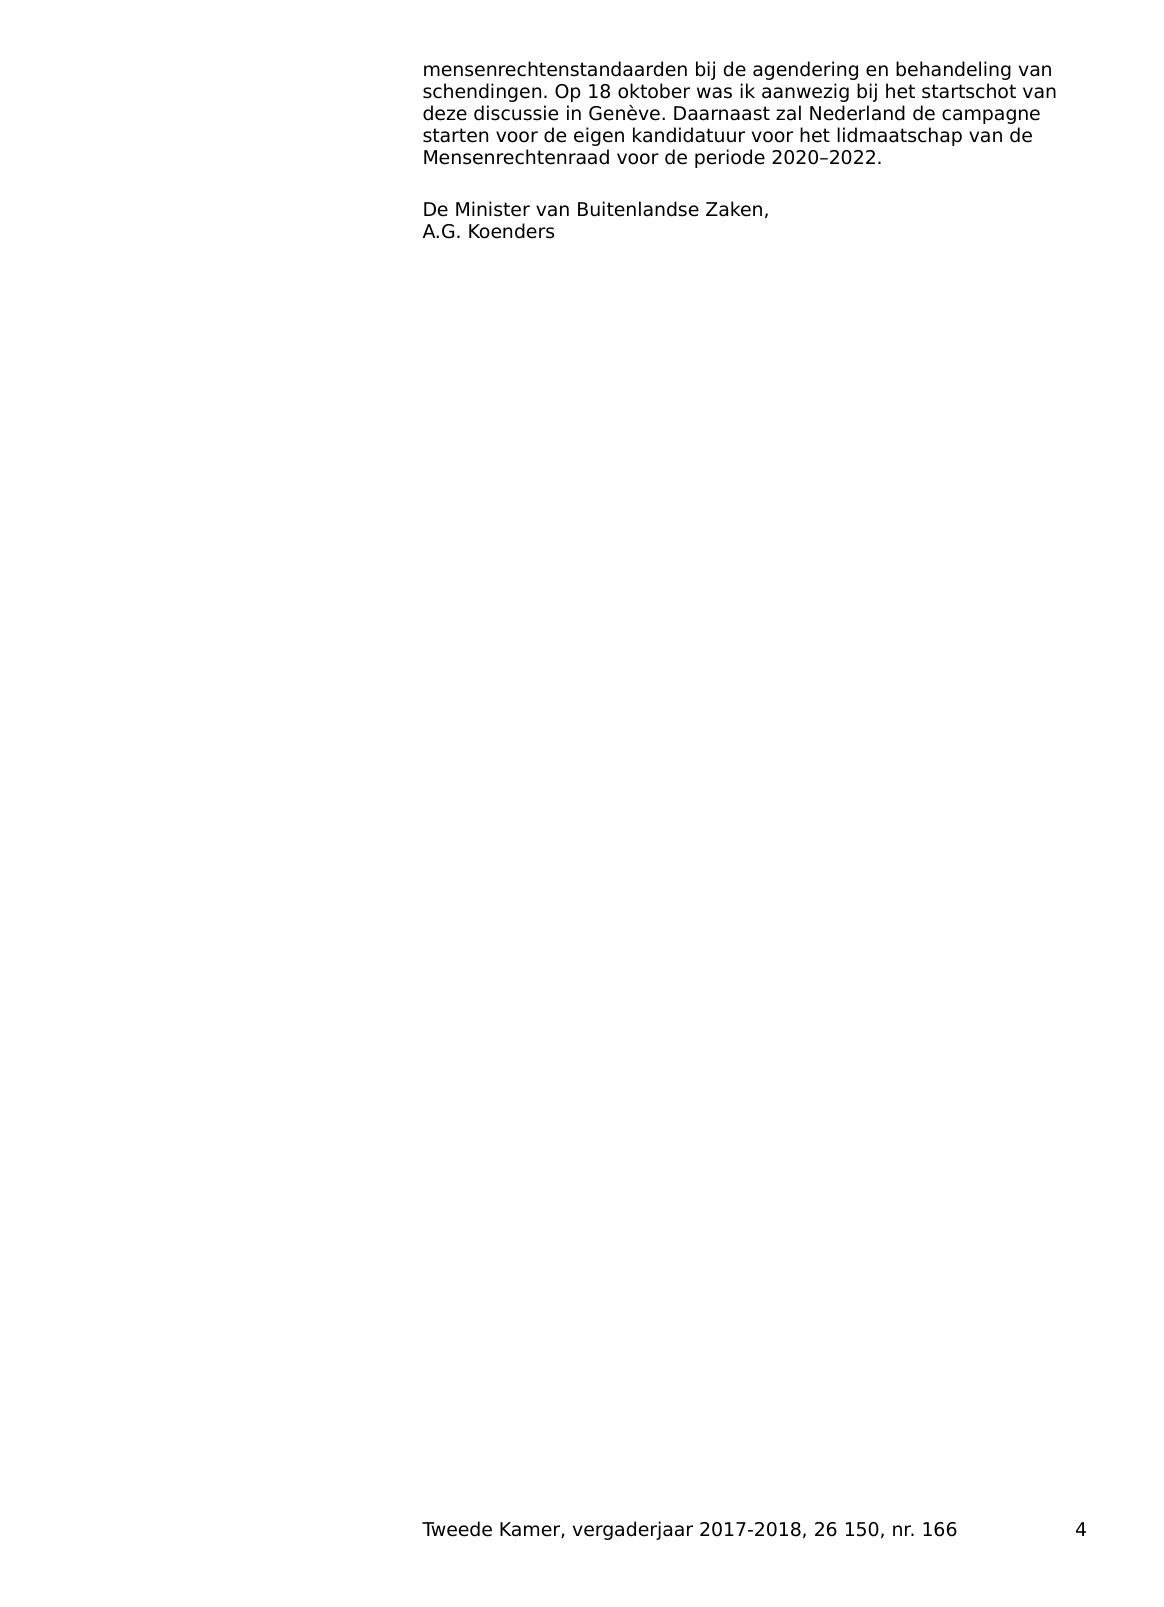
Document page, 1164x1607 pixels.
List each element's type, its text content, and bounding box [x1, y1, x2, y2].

text mensenrechtenstandaarden bij de agendering en behandeling van schendingen. Op 18 oktober was ik aanwezig bij het startschot van deze discussie in Genève. Daarnaast zal Nederland de campagne starten voor de eigen kandidatuur voor het lidmaatschap van de Mensenrechtenraad voor de periode 2020–2022. [422, 59, 1087, 169]
text De Minister van Buitenlandse Zaken, A.G. Koenders [422, 199, 1087, 243]
